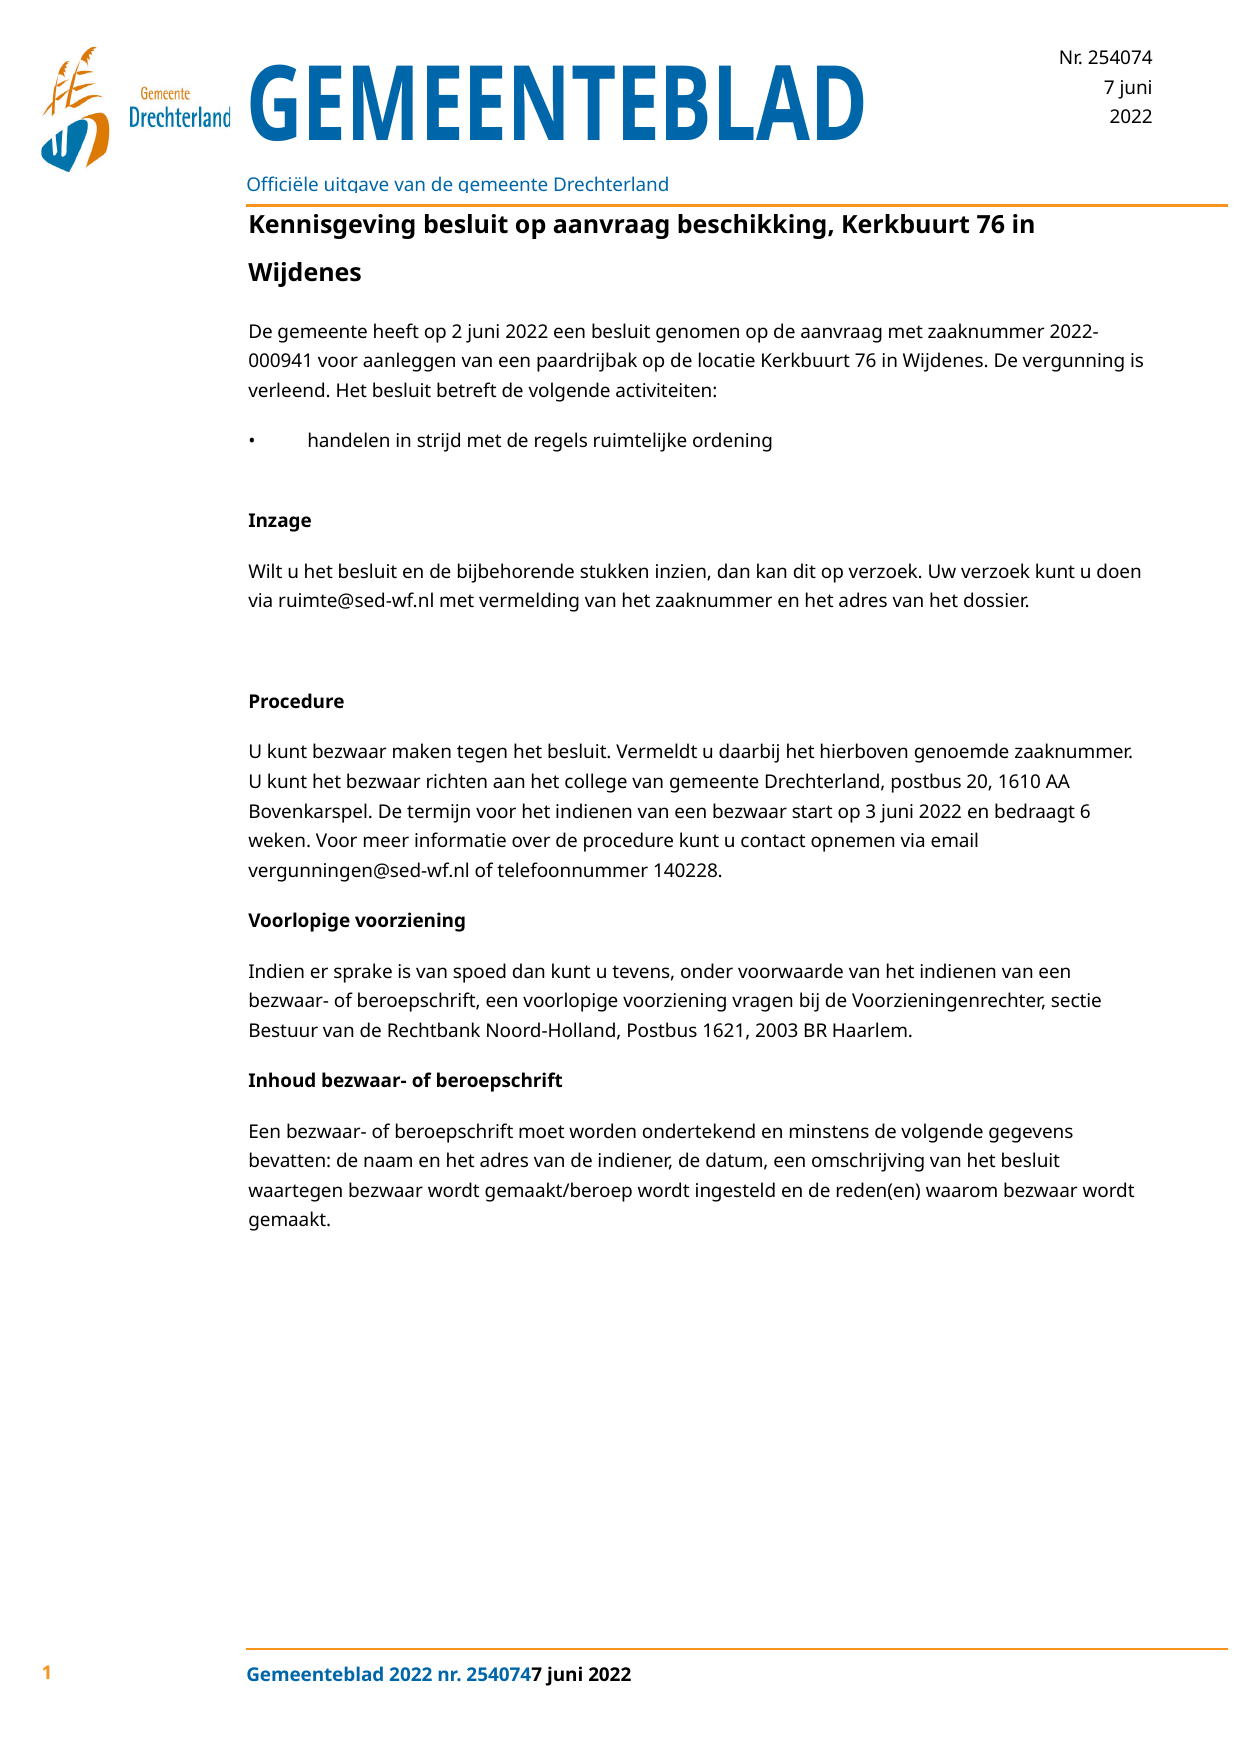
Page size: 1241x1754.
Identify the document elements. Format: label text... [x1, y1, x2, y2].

text Wilt u het besluit en de bijbehorende stukken inzien, dan kan dit op verzoek. Uw verzoek kunt u doen via ruimte@sed-wf.nl met vermelding van het zaaknummer en het adres van het dossier. [248, 558, 1152, 613]
text Procedure [248, 688, 1152, 714]
text Een bezwaar- of beroepschrift moet worden ondertekend en minstens de volgende gegevens bevatten: de naam en het adres van de indiener, de datum, een omschrijving van het besluit waartegen bezwaar wordt gemaakt/beroep wordt ingesteld en de reden(en) waarom bezwaar wordt gemaakt. [248, 1118, 1152, 1232]
text Inzage [248, 507, 1152, 533]
text Indien er sprake is van spoed dan kunt u tevens, onder voorwaarde van het indienen van een bezwaar- of beroepschrift, een voorlopige voorziening vragen bij de Voorzieningenrechter, sectie Bestuur van de Rechtbank Noord-Holland, Postbus 1621, 2003 BR Haarlem. [248, 958, 1152, 1043]
text Inhoud bezwaar- of beroepschrift [248, 1067, 1152, 1093]
text Kennisgeving besluit op aanvraag beschikking, Kerkbuurt 76 in Wijdenes [248, 207, 1152, 288]
text De gemeente heeft op 2 juni 2022 een besluit genomen op de aanvraag met zaaknummer 2022-000941 voor aanleggen van een paardrijbak op de locatie Kerkbuurt 76 in Wijdenes. De vergunning is verleend. Het besluit betreft de volgende activiteiten: [248, 318, 1152, 403]
text Voorlopige voorziening [248, 907, 1152, 933]
picture [41, 158, 64, 172]
list handelen in strijd met de regels ruimtelijke ordening [248, 427, 1152, 453]
picture [41, 47, 231, 172]
text U kunt bezwaar maken tegen het besluit. Vermeldt u daarbij het hierboven genoemde zaaknummer. U kunt het bezwaar richten aan het college van gemeente Drechterland, postbus 20, 1610 AA Bovenkarspel. De termijn voor het indienen van een bezwaar start op 3 juni 2022 en bedraagt 6 weken. Voor meer informatie over de procedure kunt u contact opnemen via email vergunningen@sed-wf.nl of telefoonnummer 140228. [248, 739, 1152, 883]
picture [226, 115, 231, 124]
